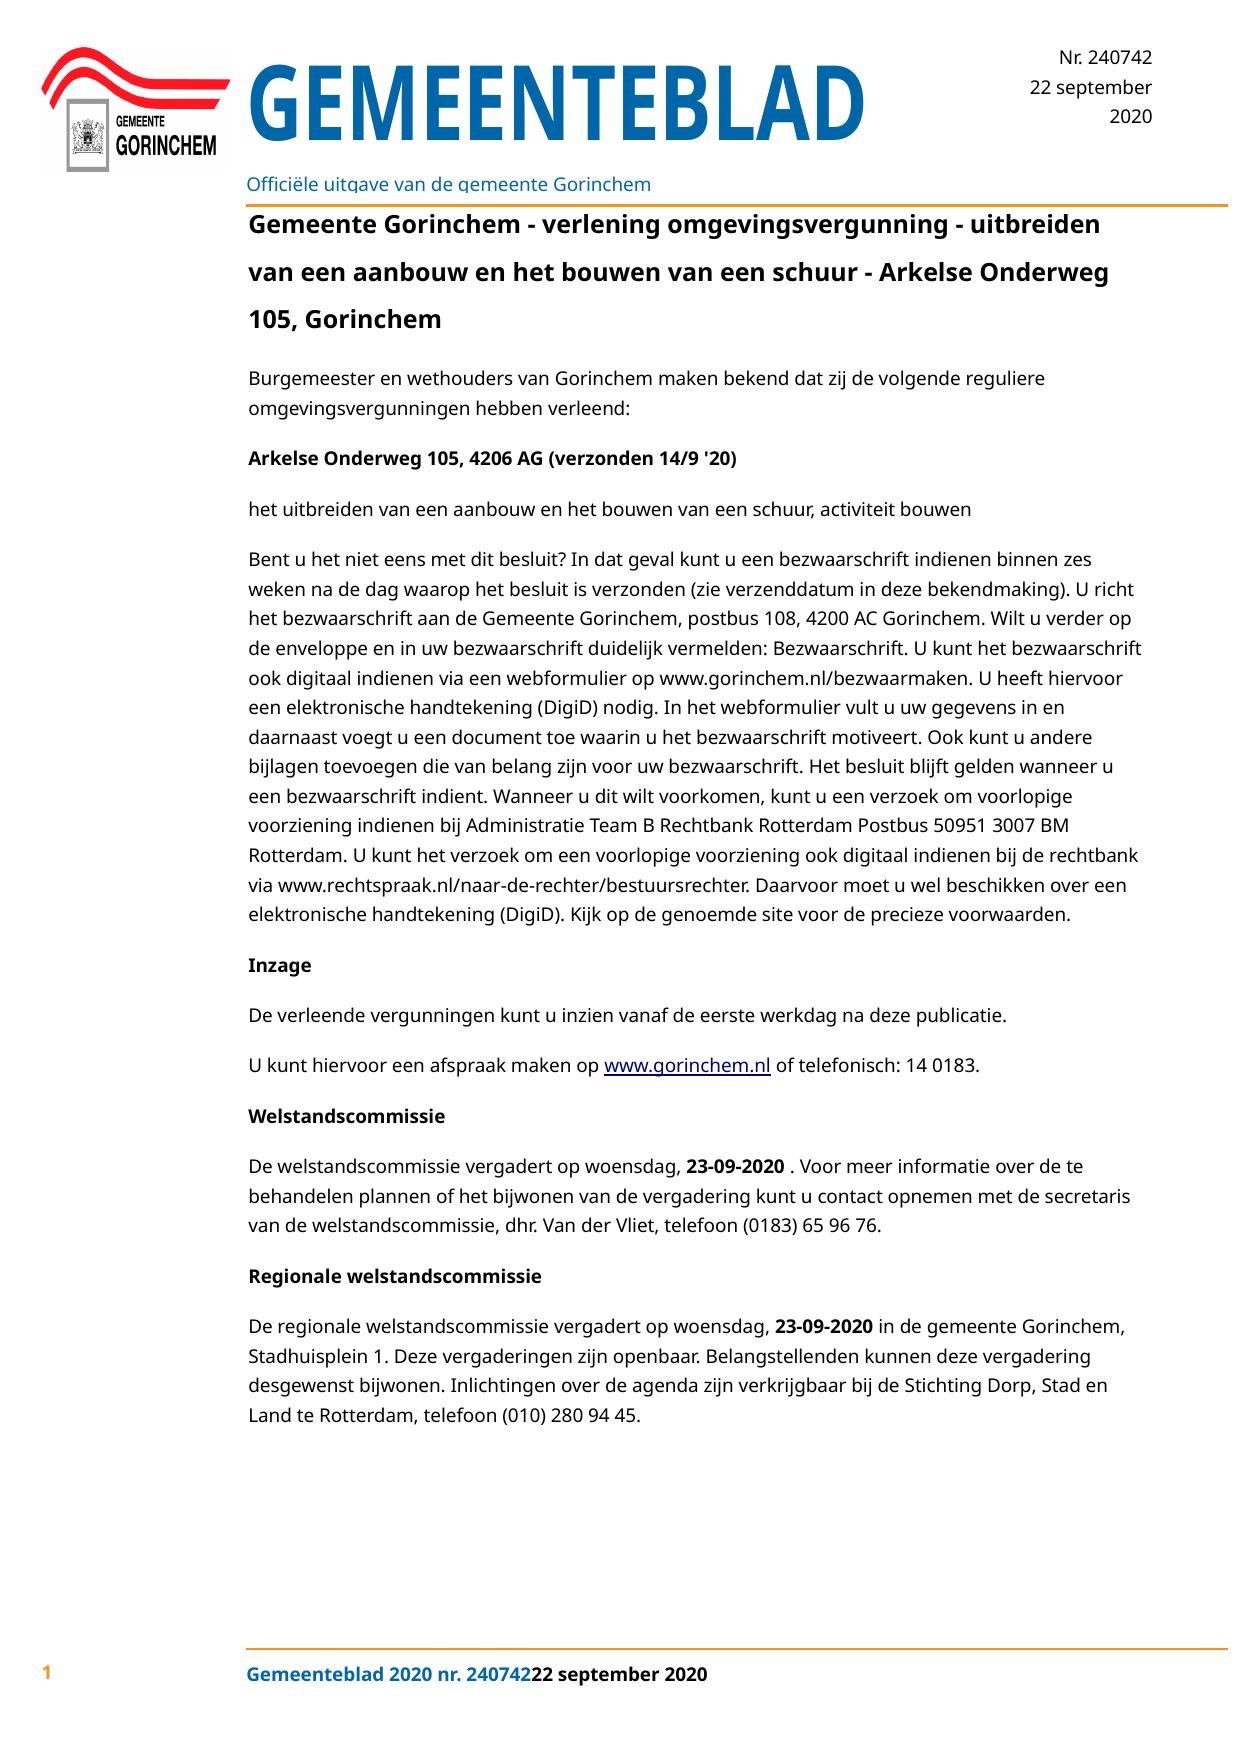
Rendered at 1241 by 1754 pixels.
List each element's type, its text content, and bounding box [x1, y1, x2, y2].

text Gemeente Gorinchem - verlening omgevingsvergunning - uitbreiden van een aanbouw en het bouwen van een schuur - Arkelse Onderweg 105, Gorinchem [248, 207, 1152, 336]
text het uitbreiden van een aanbouw en het bouwen van een schuur, activiteit bouwen [248, 496, 1152, 522]
text De verleende vergunningen kunt u inzien vanaf de eerste werkdag na deze publicatie. [248, 1002, 1152, 1028]
text De welstandscommissie vergadert op woensdag, 23-09-2020 . Voor meer informatie over de te behandelen plannen of het bijwonen van de vergadering kunt u contact opnemen met de secretaris van de welstandscommissie, dhr. Van der Vliet, telefoon (0183) 65 96 76. [248, 1153, 1152, 1238]
text Burgemeester en wethouders van Gorinchem maken bekend dat zij de volgende reguliere omgevingsvergunningen hebben verleend: [248, 366, 1152, 421]
text Welstandscommissie [248, 1103, 1152, 1129]
text Arkelse Onderweg 105, 4206 AG (verzonden 14/9 '20) [248, 446, 1152, 471]
picture [41, 47, 231, 172]
text Bent u het niet eens met dit besluit? In dat geval kunt u een bezwaarschrift indienen binnen zes weken na de dag waarop het besluit is verzonden (zie verzenddatum in deze bekendmaking). U richt het bezwaarschrift aan de Gemeente Gorinchem, postbus 108, 4200 AC Gorinchem. Wilt u verder op de enveloppe en in uw bezwaarschrift duidelijk vermelden: Bezwaarschrift. U kunt het bezwaarschrift ook digitaal indienen via een webformulier op www.gorinchem.nl/bezwaarmaken. U heeft hiervoor een elektronische handtekening (DigiD) nodig. In het webformulier vult u uw gegevens in en daarnaast voegt u een document toe waarin u het bezwaarschrift motiveert. Ook kunt u andere bijlagen toevoegen die van belang zijn voor uw bezwaarschrift. Het besluit blijft gelden wanneer u een bezwaarschrift indient. Wanneer u dit wilt voorkomen, kunt u een verzoek om voorlopige voorziening indienen bij Administratie Team B Rechtbank Rotterdam Postbus 50951 3007 BM Rotterdam. U kunt het verzoek om een voorlopige voorziening ook digitaal indienen bij de rechtbank via www.rechtspraak.nl/naar-de-rechter/bestuursrechter. Daarvoor moet u wel beschikken over een elektronische handtekening (DigiD). Kijk op de genoemde site voor de precieze voorwaarden. [248, 546, 1152, 927]
text Inzage [248, 952, 1152, 977]
text De regionale welstandscommissie vergadert op woensdag, 23-09-2020 in de gemeente Gorinchem, Stadhuisplein 1. Deze vergaderingen zijn openbaar. Belangstellenden kunnen deze vergadering desgewenst bijwonen. Inlichtingen over de agenda zijn verkrijgbaar bij de Stichting Dorp, Stad en Land te Rotterdam, telefoon (010) 280 94 45. [248, 1313, 1152, 1428]
text Regionale welstandscommissie [248, 1263, 1152, 1289]
text U kunt hiervoor een afspraak maken op www.gorinchem.nl of telefonisch: 14 0183. [248, 1053, 1152, 1078]
